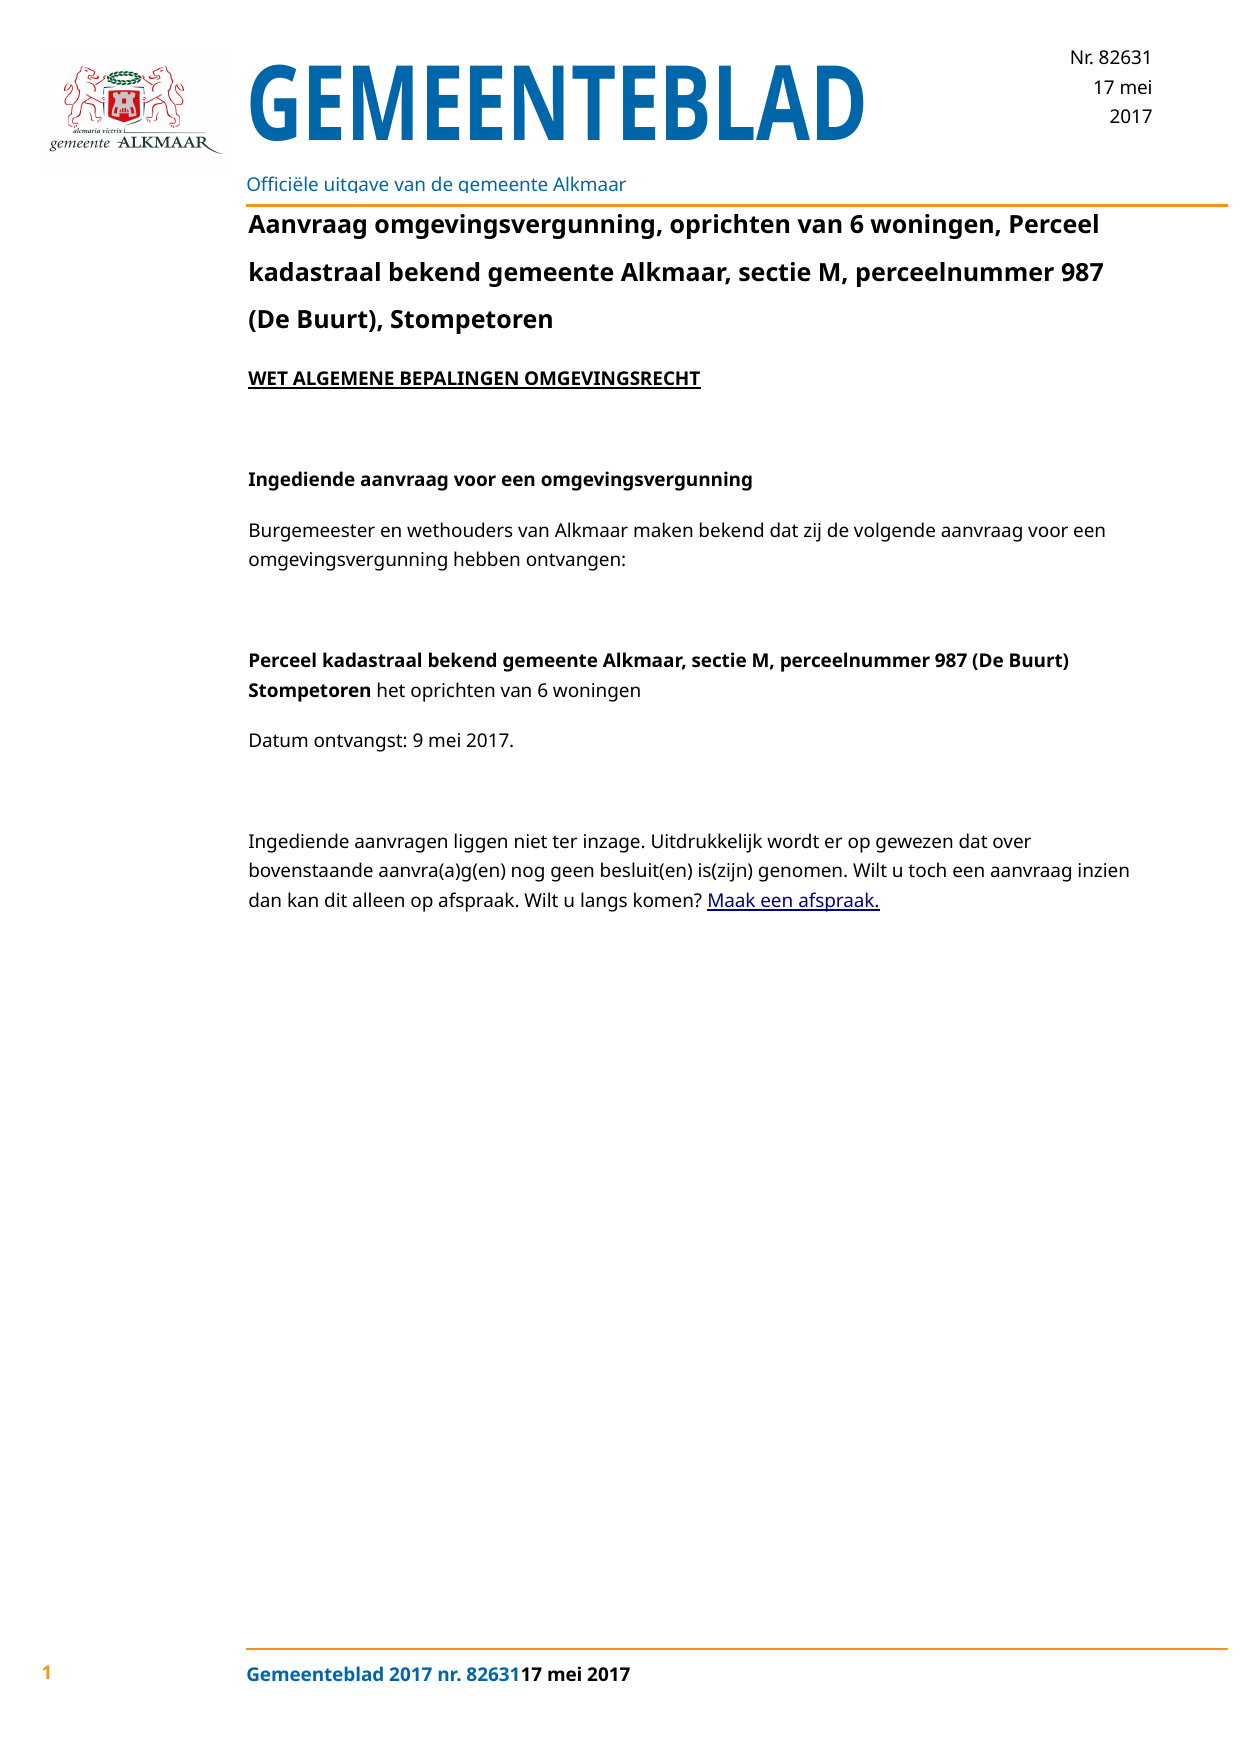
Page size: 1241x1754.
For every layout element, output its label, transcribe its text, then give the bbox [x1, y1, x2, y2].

text Aanvraag omgevingsvergunning, oprichten van 6 woningen, Perceel kadastraal bekend gemeente Alkmaar, sectie M, perceelnummer 987 (De Buurt), Stompetoren [248, 207, 1152, 336]
text Datum ontvangst: 9 mei 2017. [248, 727, 1152, 753]
text Perceel kadastraal bekend gemeente Alkmaar, sectie M, perceelnummer 987 (De Buurt) Stompetoren het oprichten van 6 woningen [248, 647, 1152, 702]
picture [41, 47, 231, 172]
text WET ALGEMENE BEPALINGEN OMGEVINGSRECHT [248, 366, 1152, 391]
text Ingediende aanvragen liggen niet ter inzage. Uitdrukkelijk wordt er op gewezen dat over bovenstaande aanvra(a)g(en) nog geen besluit(en) is(zijn) genomen. Wilt u toch een aanvraag inzien dan kan dit alleen op afspraak. Wilt u langs komen? Maak een afspraak. [248, 828, 1152, 913]
text Burgemeester en wethouders van Alkmaar maken bekend dat zij de volgende aanvraag voor een omgevingsvergunning hebben ontvangen: [248, 517, 1152, 572]
text Ingediende aanvraag voor een omgevingsvergunning [248, 466, 1152, 492]
